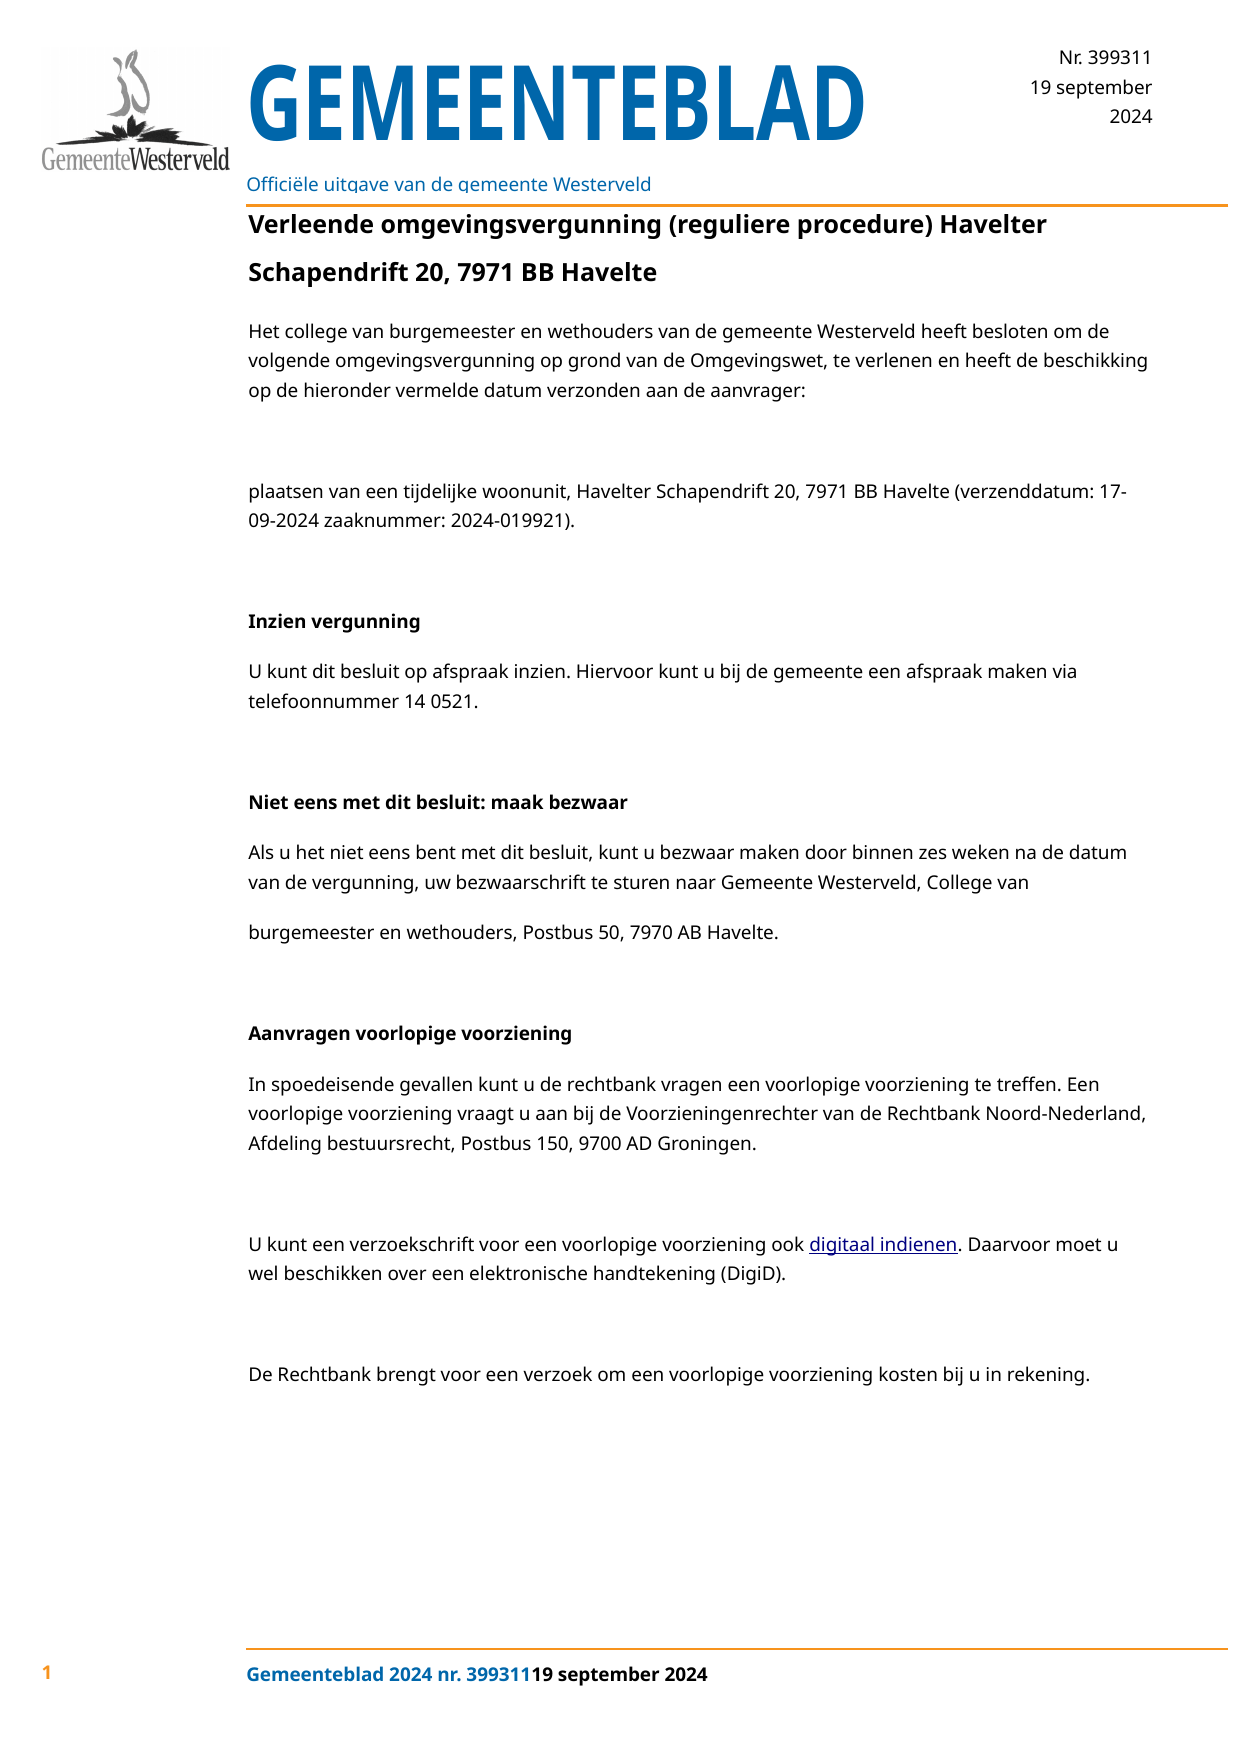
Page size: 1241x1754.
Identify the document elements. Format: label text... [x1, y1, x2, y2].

picture [41, 47, 231, 172]
text Verleende omgevingsvergunning (reguliere procedure) Havelter Schapendrift 20, 7971 BB Havelte [248, 207, 1152, 288]
text Niet eens met dit besluit: maak bezwaar [248, 789, 1152, 815]
text Als u het niet eens bent met dit besluit, kunt u bezwaar maken door binnen zes weken na de datum van de vergunning, uw bezwaarschrift te sturen naar Gemeente Westerveld, College van [248, 839, 1152, 895]
text Aanvragen voorlopige voorziening [248, 1020, 1152, 1046]
text U kunt dit besluit op afspraak inzien. Hiervoor kunt u bij de gemeente een afspraak maken via telefoonnummer 14 0521. [248, 659, 1152, 714]
text burgemeester en wethouders, Postbus 50, 7970 AB Havelte. [248, 919, 1152, 945]
text Inzien vergunning [248, 608, 1152, 634]
text U kunt een verzoekschrift voor een voorlopige voorziening ook digitaal indienen. Daarvoor moet u wel beschikken over een elektronische handtekening (DigiD). [248, 1231, 1152, 1286]
text In spoedeisende gevallen kunt u de rechtbank vragen een voorlopige voorziening te treffen. Een voorlopige voorziening vraagt u aan bij de Voorzieningenrechter van de Rechtbank Noord-Nederland, Afdeling bestuursrecht, Postbus 150, 9700 AD Groningen. [248, 1071, 1152, 1156]
text Het college van burgemeester en wethouders van de gemeente Westerveld heeft besloten om de volgende omgevingsvergunning op grond van de Omgevingswet, te verlenen en heeft de beschikking op de hieronder vermelde datum verzonden aan de aanvrager: [248, 318, 1152, 403]
text De Rechtbank brengt voor een verzoek om een voorlopige voorziening kosten bij u in rekening. [248, 1361, 1152, 1387]
text plaatsen van een tijdelijke woonunit, Havelter Schapendrift 20, 7971 BB Havelte (verzenddatum: 17-09-2024 zaaknummer: 2024-019921). [248, 478, 1152, 533]
